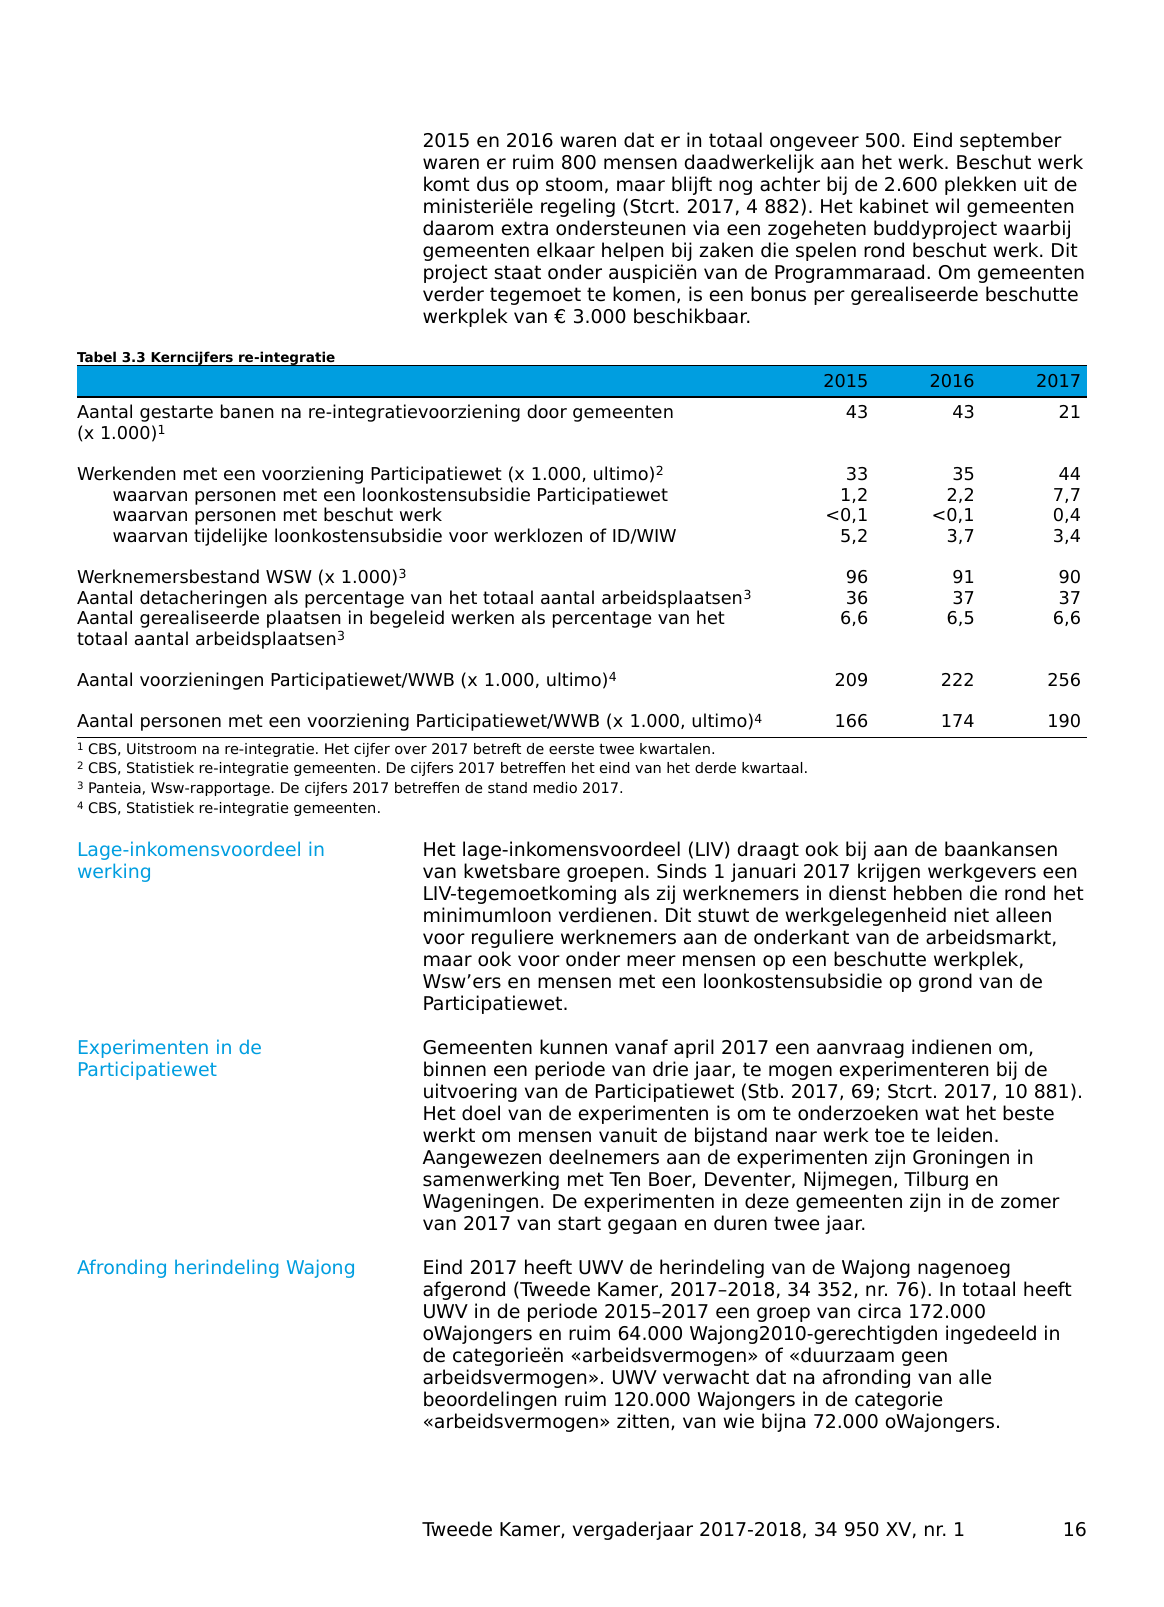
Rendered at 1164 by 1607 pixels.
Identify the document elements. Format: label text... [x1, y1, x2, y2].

table_cell 43 [768, 398, 874, 443]
table_cell 37 [874, 588, 980, 608]
table_cell waarvan personen met beschut werk [106, 505, 768, 526]
table_cell [768, 546, 874, 567]
table_cell [77, 691, 106, 711]
table_cell 96 [768, 567, 874, 588]
table_cell [106, 691, 768, 711]
table_cell 166 [768, 711, 874, 737]
text Afronding herindeling Wajong [77, 1257, 399, 1279]
text Lage-inkomensvoordeel in werking [77, 839, 399, 883]
table_cell [106, 366, 768, 396]
table_cell [77, 485, 106, 505]
text Experimenten in de Participatiewet [77, 1037, 399, 1081]
table_cell [106, 650, 768, 670]
table_cell 7,7 [980, 485, 1087, 505]
table_cell Aantal personen met een voorziening Participatiewet/WWB (x 1.000, ultimo)4 [77, 711, 768, 737]
text Gemeenten kunnen vanaf april 2017 een aanvraag indienen om, binnen een periode van drie jaar, te mogen experimenteren bij de uitvoering van de Participatiewet (Stb. 2017, 69; Stcrt. 2017, 10 881). Het doel van de experimenten is om te onderzoeken wat het beste werkt om mensen vanuit de bijstand naar werk toe te leiden. Aangewezen deelnemers aan de experimenten zijn Groningen in samenwerking met Ten Boer, Deventer, Nijmegen, Tilburg en Wageningen. De experimenten in deze gemeenten zijn in de zomer van 2017 van start gegaan en duren twee jaar. [422, 1037, 1087, 1235]
table_cell [874, 691, 980, 711]
table_cell 190 [980, 711, 1087, 737]
table_cell 33 [768, 464, 874, 484]
table_cell [874, 650, 980, 670]
table_cell 35 [874, 464, 980, 484]
table_cell 3,4 [980, 526, 1087, 546]
table_cell Werkenden met een voorziening Participatiewet (x 1.000, ultimo)2 [77, 464, 768, 484]
table_cell [768, 691, 874, 711]
text 2015 en 2016 waren dat er in totaal ongeveer 500. Eind september waren er ruim 800 mensen daadwerkelijk aan het werk. Beschut werk komt dus op stoom, maar blijft nog achter bij de 2.600 plekken uit de ministeriële regeling (Stcrt. 2017, 4 882). Het kabinet wil gemeenten daarom extra ondersteunen via een zogeheten buddyproject waarbij gemeenten elkaar helpen bij zaken die spelen rond beschut werk. Dit project staat onder auspiciën van de Programmaraad. Om gemeenten verder tegemoet te komen, is een bonus per gerealiseerde beschutte werkplek van € 3.000 beschikbaar. [422, 130, 1087, 328]
table_cell 91 [874, 567, 980, 588]
table_cell 256 [980, 670, 1087, 691]
table_cell [77, 546, 106, 567]
table_header Tabel 3.3 Kerncijfers re-integratie [77, 350, 1087, 365]
table_cell [874, 546, 980, 567]
table_cell 2017 [980, 366, 1087, 396]
table_cell waarvan tijdelijke loonkostensubsidie voor werklozen of ID/WIW [106, 526, 768, 546]
table_cell [768, 650, 874, 670]
table_cell 2016 [874, 366, 980, 396]
table_cell [77, 526, 106, 546]
table_cell 2,2 [874, 485, 980, 505]
table_cell [77, 650, 106, 670]
table_cell Aantal detacheringen als percentage van het totaal aantal arbeidsplaatsen3 [77, 588, 768, 608]
table_cell 43 [874, 398, 980, 443]
table_cell [77, 366, 106, 396]
table_cell 1,2 [768, 485, 874, 505]
text Eind 2017 heeft UWV de herindeling van de Wajong nagenoeg afgerond (Tweede Kamer, 2017–2018, 34 352, nr. 76). In totaal heeft UWV in de periode 2015–2017 een groep van circa 172.000 oWajongers en ruim 64.000 Wajong2010-gerechtigden ingedeeld in de categorieën «arbeidsvermogen» of «duurzaam geen arbeidsvermogen». UWV verwacht dat na afronding van alle beoordelingen ruim 120.000 Wajongers in de categorie «arbeidsvermogen» zitten, van wie bijna 72.000 oWajongers. [422, 1257, 1087, 1433]
table_cell [77, 443, 106, 464]
table_cell 6,5 [874, 608, 980, 649]
table_cell Aantal gerealiseerde plaatsen in begeleid werken als percentage van het totaal aantal arbeidsplaatsen3 [77, 608, 768, 649]
table_cell <0,1 [874, 505, 980, 526]
table_cell 44 [980, 464, 1087, 484]
table_cell [106, 443, 768, 464]
table_cell [980, 650, 1087, 670]
table_cell waarvan personen met een loonkostensubsidie Participatiewet [106, 485, 768, 505]
table_cell Aantal gestarte banen na re-integratievoorziening door gemeenten (x 1.000)1 [77, 398, 768, 443]
table_cell Aantal voorzieningen Participatiewet/WWB (x 1.000, ultimo)4 [77, 670, 768, 691]
table_cell 2015 [768, 366, 874, 396]
table_cell 21 [980, 398, 1087, 443]
table_cell [980, 546, 1087, 567]
table_cell 36 [768, 588, 874, 608]
table_cell [106, 546, 768, 567]
table_cell 5,2 [768, 526, 874, 546]
table_cell Werknemersbestand WSW (x 1.000)3 [77, 567, 768, 588]
table_cell [980, 691, 1087, 711]
table_cell 174 [874, 711, 980, 737]
table_cell 1 CBS, Uitstroom na re-integratie. Het cijfer over 2017 betreft de eerste twee kwartalen. 2 CBS, Statistiek re-integratie gemeenten. De cijfers 2017 betreffen het eind van het derde kwartaal. 3 Panteia, Wsw-rapportage. De cijfers 2017 betreffen de stand medio 2017. 4 CBS, Statistiek re-integratie gemeenten. [77, 738, 1087, 817]
table_cell [768, 443, 874, 464]
table_cell 6,6 [768, 608, 874, 649]
table_cell 0,4 [980, 505, 1087, 526]
table_cell <0,1 [768, 505, 874, 526]
text Het lage-inkomensvoordeel (LIV) draagt ook bij aan de baankansen van kwetsbare groepen. Sinds 1 januari 2017 krijgen werkgevers een LIV-tegemoetkoming als zij werknemers in dienst hebben die rond het minimumloon verdienen. Dit stuwt de werkgelegenheid niet alleen voor reguliere werknemers aan de onderkant van de arbeidsmarkt, maar ook voor onder meer mensen op een beschutte werkplek, Wsw’ers en mensen met een loonkostensubsidie op grond van de Participatiewet. [422, 839, 1087, 1015]
table_cell [980, 443, 1087, 464]
table_cell 209 [768, 670, 874, 691]
table_cell 37 [980, 588, 1087, 608]
table_cell 3,7 [874, 526, 980, 546]
table_cell [874, 443, 980, 464]
table_cell [77, 505, 106, 526]
table_cell 222 [874, 670, 980, 691]
table_cell 6,6 [980, 608, 1087, 649]
table_cell 90 [980, 567, 1087, 588]
